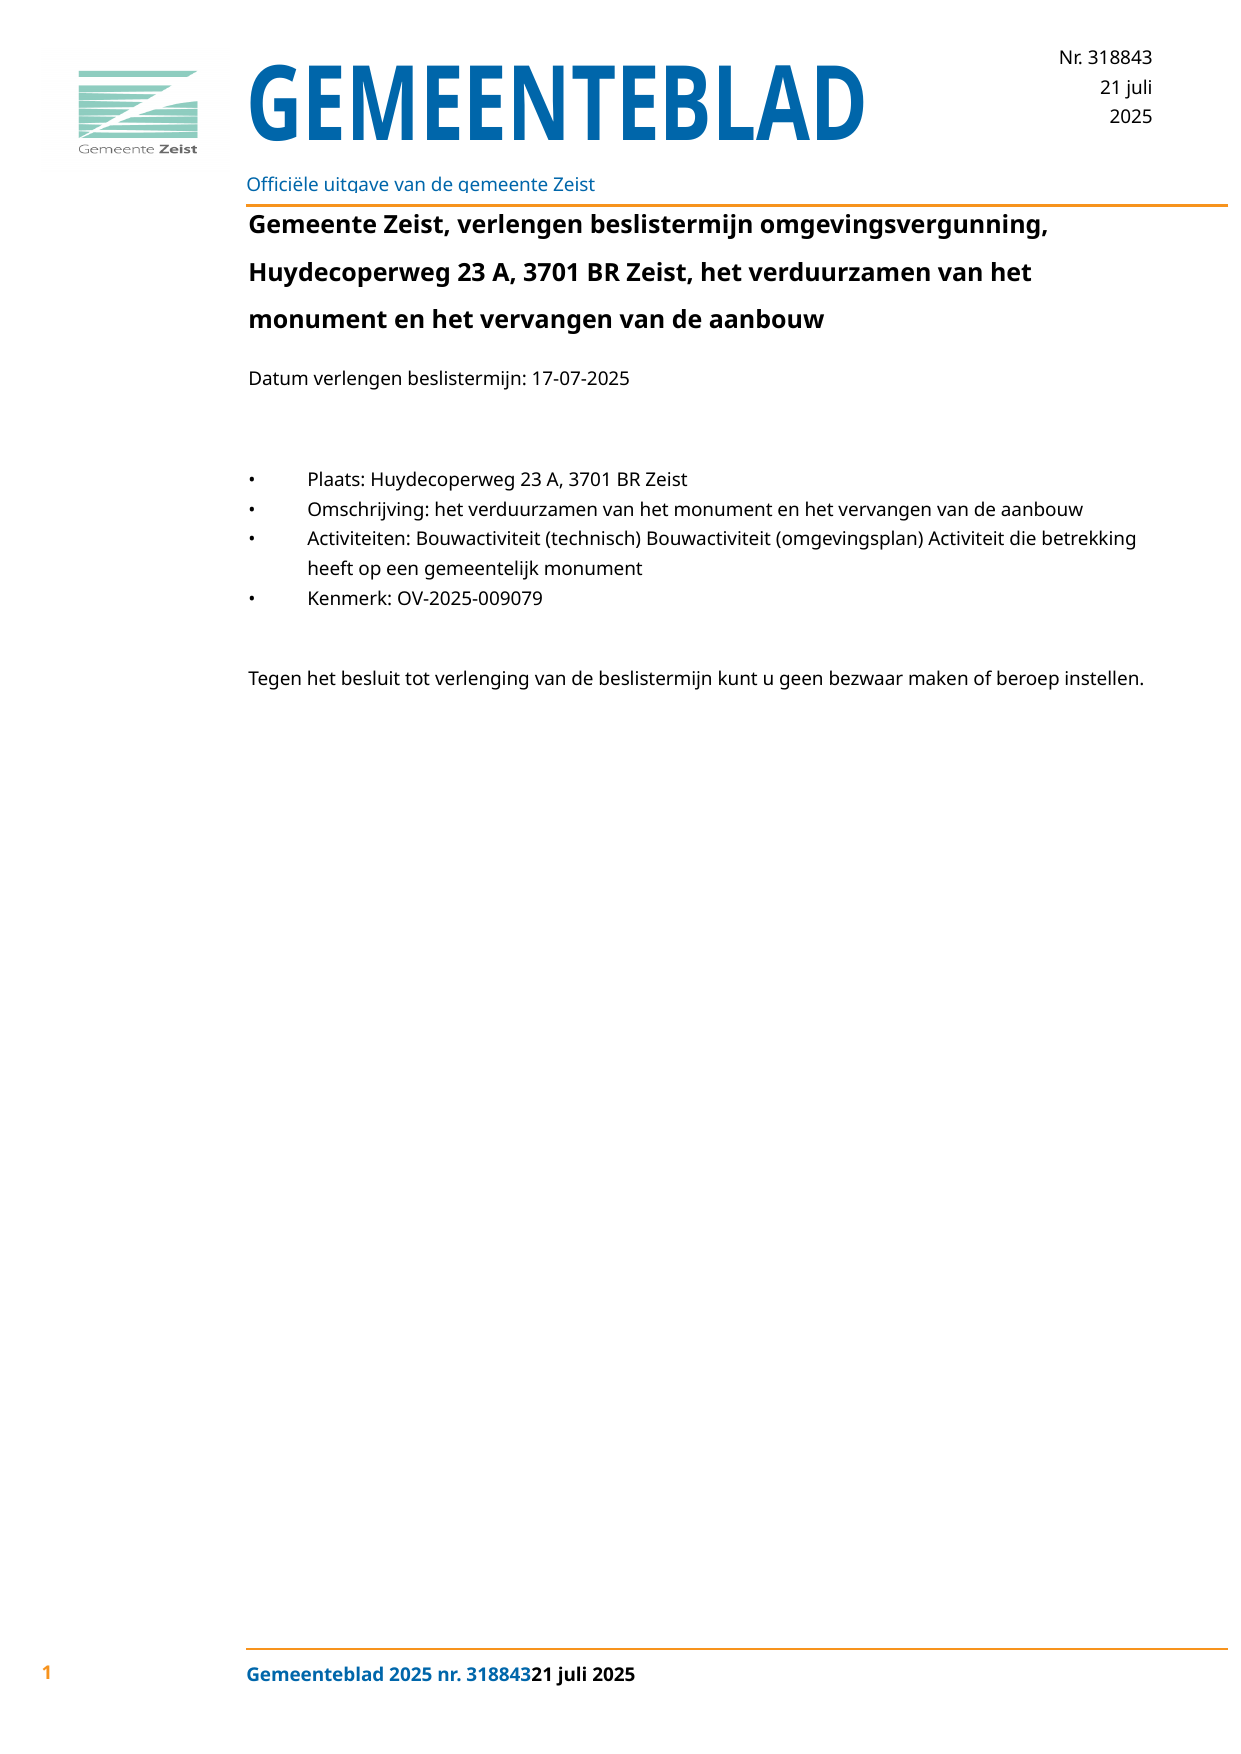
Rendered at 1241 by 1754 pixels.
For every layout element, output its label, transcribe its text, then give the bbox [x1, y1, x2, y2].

picture [41, 47, 231, 172]
text Gemeente Zeist, verlengen beslistermijn omgevingsvergunning, Huydecoperweg 23 A, 3701 BR Zeist, het verduurzamen van het monument en het vervangen van de aanbouw [248, 207, 1152, 336]
text Datum verlengen beslistermijn: 17-07-2025 [248, 366, 1152, 391]
list Kenmerk: OV-2025-009079 [248, 585, 1152, 610]
text Tegen het besluit tot verlenging van de beslistermijn kunt u geen bezwaar maken of beroep instellen. [248, 665, 1152, 690]
list Omschrijving: het verduurzamen van het monument en het vervangen van de aanbouw [248, 496, 1152, 522]
list Activiteiten: Bouwactiviteit (technisch) Bouwactiviteit (omgevingsplan) Activiteit die betrekking heeft op een gemeentelijk monument [248, 526, 1152, 581]
list Plaats: Huydecoperweg 23 A, 3701 BR Zeist [248, 466, 1152, 492]
